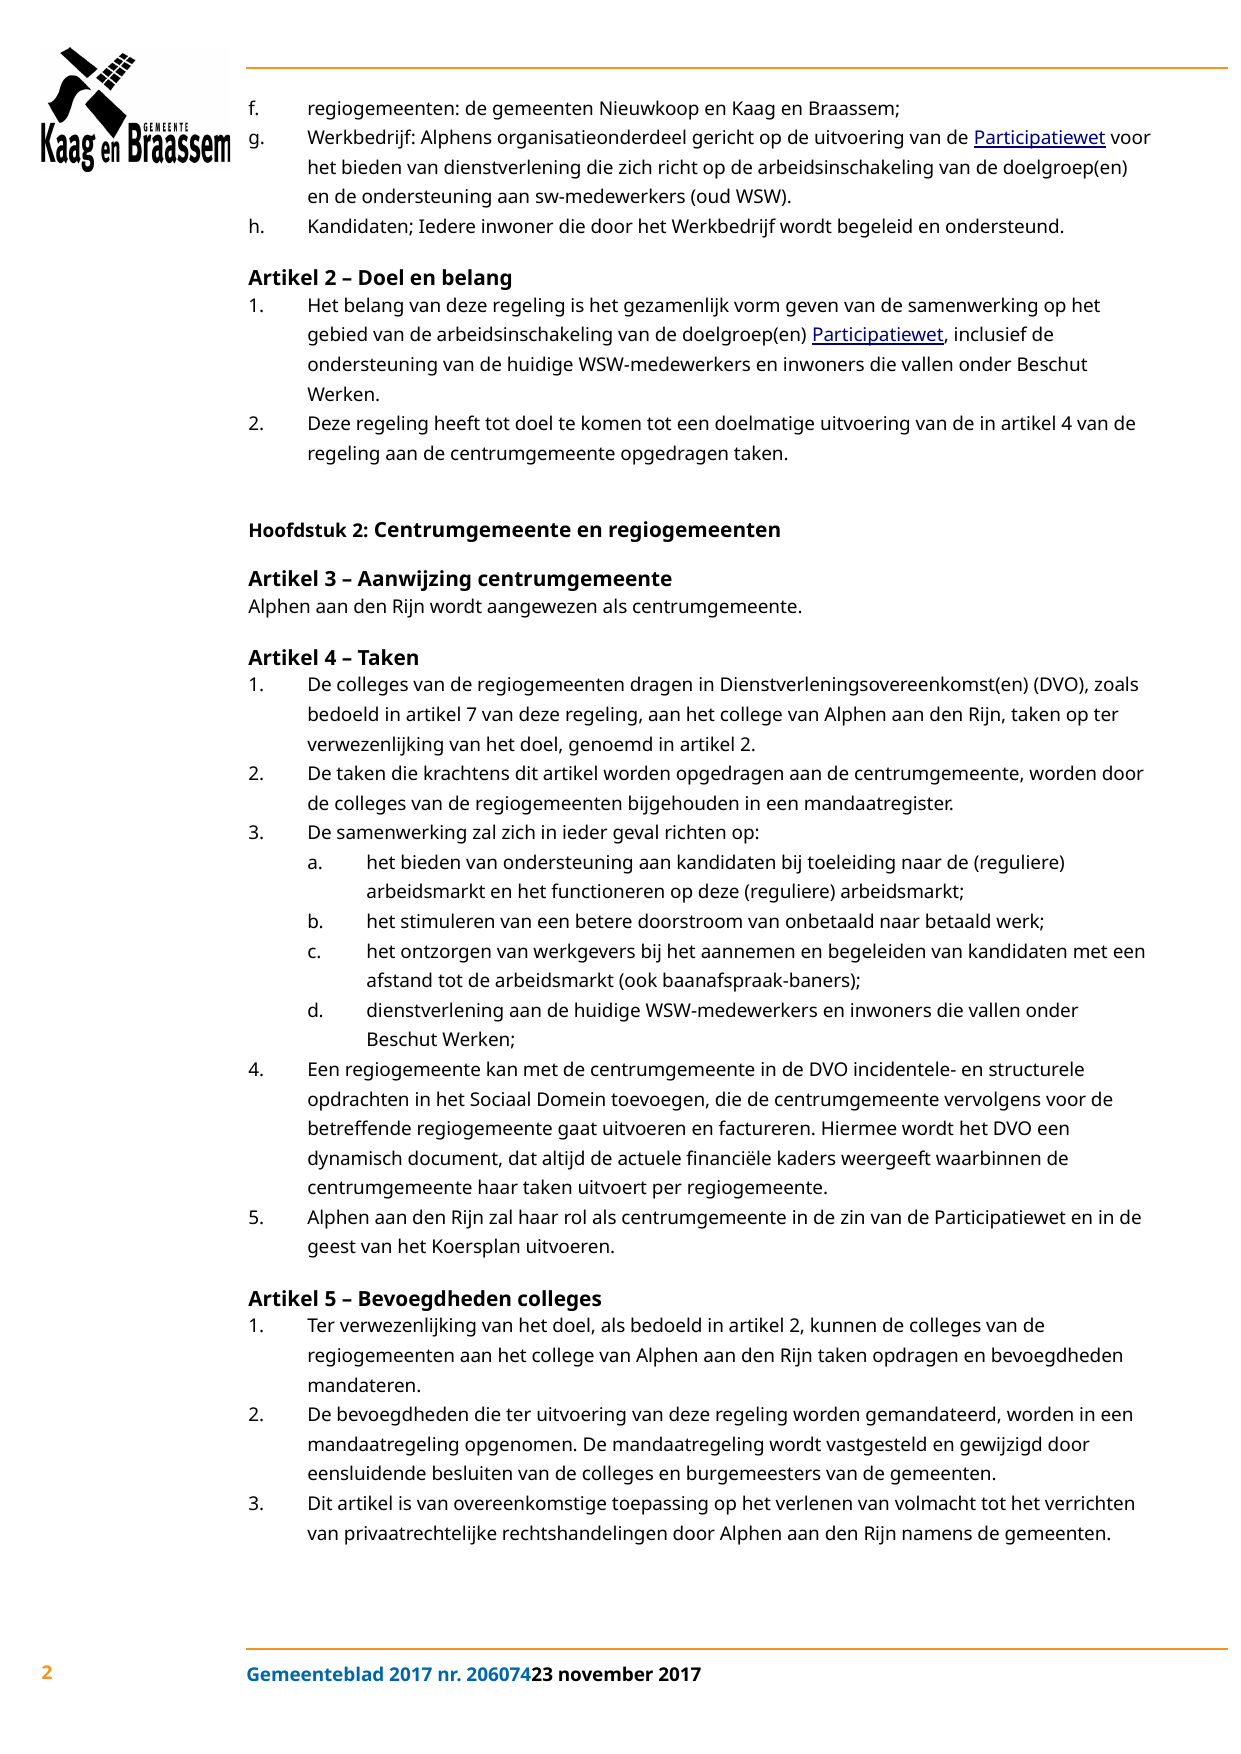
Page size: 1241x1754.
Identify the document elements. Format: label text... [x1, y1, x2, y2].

text Artikel 3 – Aanwijzing centrumgemeente [248, 564, 1152, 593]
list het stimuleren van een betere doorstroom van onbetaald naar betaald werk; [307, 908, 1152, 934]
picture [41, 47, 231, 172]
list het ontzorgen van werkgevers bij het aannemen en begeleiden van kandidaten met een afstand tot de arbeidsmarkt (ook baanafspraak-baners); [307, 938, 1152, 993]
list dienstverlening aan de huidige WSW-medewerkers en inwoners die vallen onder Beschut Werken; [307, 997, 1152, 1052]
list Alphen aan den Rijn zal haar rol als centrumgemeente in de zin van de Participatiewet en in de geest van het Koersplan uitvoeren. [248, 1204, 1152, 1259]
list regiogemeenten: de gemeenten Nieuwkoop en Kaag en Braassem; [248, 95, 1152, 121]
list De taken die krachtens dit artikel worden opgedragen aan de centrumgemeente, worden door de colleges van de regiogemeenten bijgehouden in een mandaatregister. [248, 760, 1152, 816]
text Artikel 4 – Taken [248, 643, 1152, 672]
list De bevoegdheden die ter uitvoering van deze regeling worden gemandateerd, worden in een mandaatregeling opgenomen. De mandaatregeling wordt vastgesteld en gewijzigd door eensluidende besluiten van de colleges en burgemeesters van de gemeenten. [248, 1401, 1152, 1486]
text Hoofdstuk 2: Centrumgemeente en regiogemeenten [248, 515, 1152, 543]
list Het belang van deze regeling is het gezamenlijk vorm geven van de samenwerking op het gebied van de arbeidsinschakeling van de doelgroep(en) Participatiewet, inclusief de ondersteuning van de huidige WSW-medewerkers en inwoners die vallen onder Beschut Werken. [248, 292, 1152, 406]
text Artikel 2 – Doel en belang [248, 263, 1152, 292]
list Werkbedrijf: Alphens organisatieonderdeel gericht op de uitvoering van de Participatiewet voor het bieden van dienstverlening die zich richt op de arbeidsinschakeling van de doelgroep(en) en de ondersteuning aan sw-medewerkers (oud WSW). [248, 124, 1152, 209]
list De colleges van de regiogemeenten dragen in Dienstverleningsovereenkomst(en) (DVO), zoals bedoeld in artikel 7 van deze regeling, aan het college van Alphen aan den Rijn, taken op ter verwezenlijking van het doel, genoemd in artikel 2. [248, 672, 1152, 757]
list Een regiogemeente kan met de centrumgemeente in de DVO incidentele- en structurele opdrachten in het Sociaal Domein toevoegen, die de centrumgemeente vervolgens voor de betreffende regiogemeente gaat uitvoeren en factureren. Hiermee wordt het DVO een dynamisch document, dat altijd de actuele financiële kaders weergeeft waarbinnen de centrumgemeente haar taken uitvoert per regiogemeente. [248, 1056, 1152, 1200]
list De samenwerking zal zich in ieder geval richten op: [248, 819, 1152, 845]
text Artikel 5 – Bevoegdheden colleges [248, 1284, 1152, 1313]
list Ter verwezenlijking van het doel, als bedoeld in artikel 2, kunnen de colleges van de regiogemeenten aan het college van Alphen aan den Rijn taken opdragen en bevoegdheden mandateren. [248, 1313, 1152, 1397]
list Dit artikel is van overeenkomstige toepassing op het verlenen van volmacht tot het verrichten van privaatrechtelijke rechtshandelingen door Alphen aan den Rijn namens de gemeenten. [248, 1490, 1152, 1545]
list Kandidaten; Iedere inwoner die door het Werkbedrijf wordt begeleid en ondersteund. [248, 213, 1152, 239]
list het bieden van ondersteuning aan kandidaten bij toeleiding naar de (reguliere) arbeidsmarkt en het functioneren op deze (reguliere) arbeidsmarkt; [307, 849, 1152, 904]
list Deze regeling heeft tot doel te komen tot een doelmatige uitvoering van de in artikel 4 van de regeling aan de centrumgemeente opgedragen taken. [248, 410, 1152, 466]
text Alphen aan den Rijn wordt aangewezen als centrumgemeente. [248, 593, 1152, 618]
